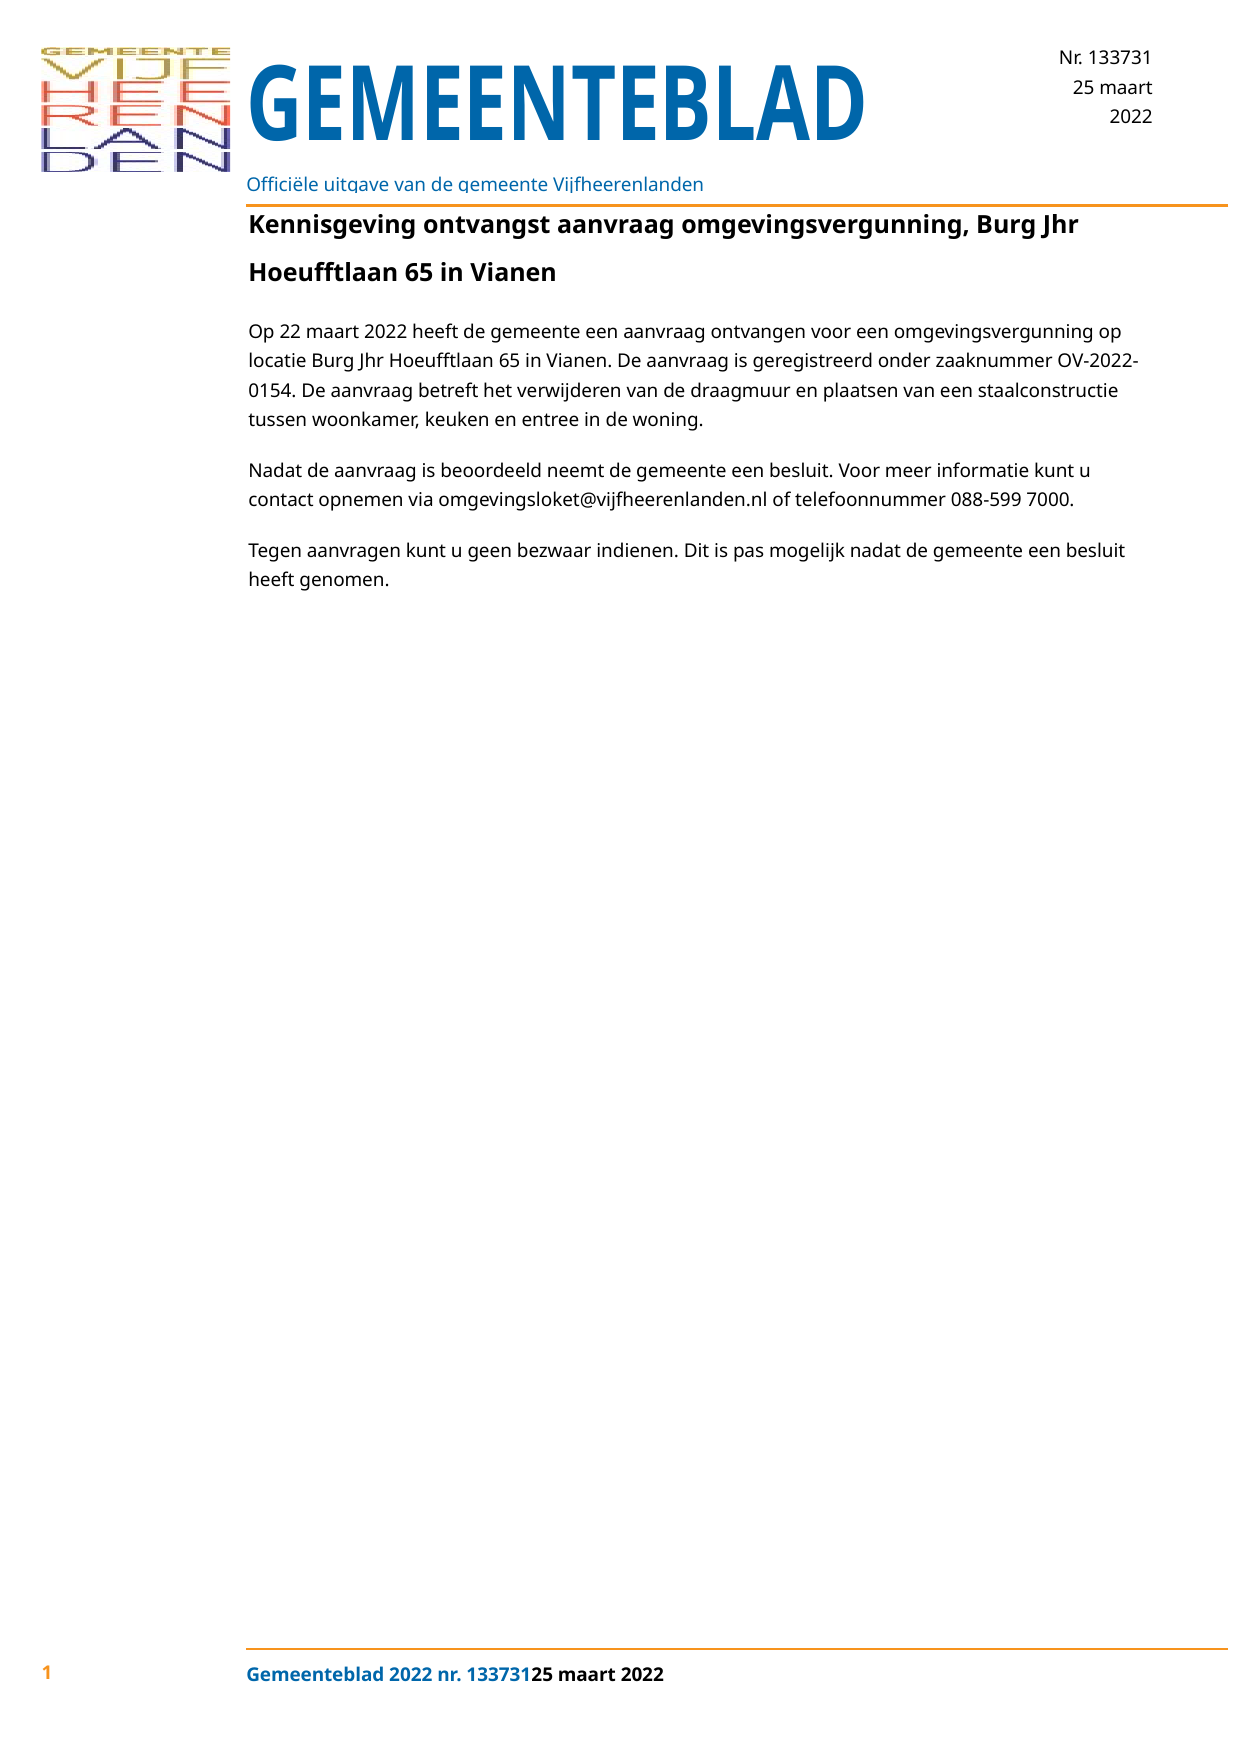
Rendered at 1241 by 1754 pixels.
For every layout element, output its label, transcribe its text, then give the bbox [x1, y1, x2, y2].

text Tegen aanvragen kunt u geen bezwaar indienen. Dit is pas mogelijk nadat de gemeente een besluit heeft genomen. [248, 537, 1152, 592]
picture [41, 47, 231, 172]
text Kennisgeving ontvangst aanvraag omgevingsvergunning, Burg Jhr Hoeufftlaan 65 in Vianen [248, 207, 1152, 288]
text Nadat de aanvraag is beoordeeld neemt de gemeente een besluit. Voor meer informatie kunt u contact opnemen via omgevingsloket@vijfheerenlanden.nl of telefoonnummer 088-599 7000. [248, 457, 1152, 512]
text Op 22 maart 2022 heeft de gemeente een aanvraag ontvangen voor een omgevingsvergunning op locatie Burg Jhr Hoeufftlaan 65 in Vianen. De aanvraag is geregistreerd onder zaaknummer OV-2022-0154. De aanvraag betreft het verwijderen van de draagmuur en plaatsen van een staalconstructie tussen woonkamer, keuken en entree in de woning. [248, 318, 1152, 432]
